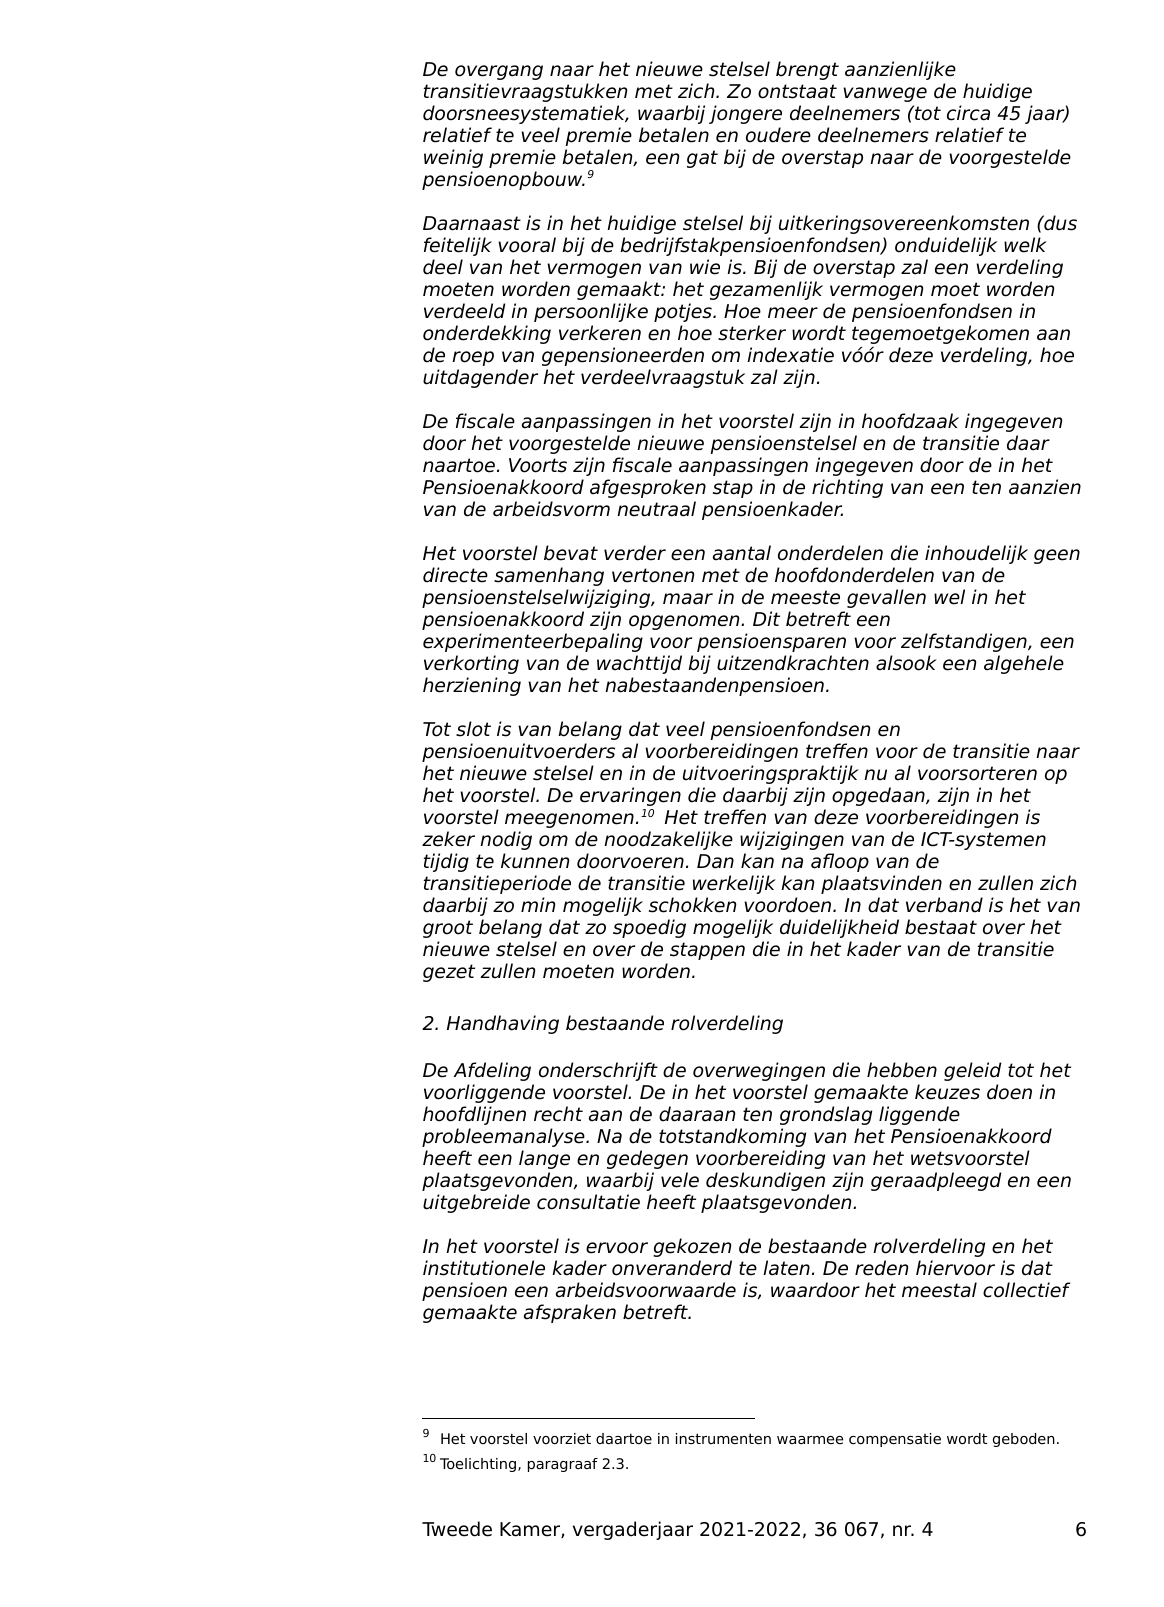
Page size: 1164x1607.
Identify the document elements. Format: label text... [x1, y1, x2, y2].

text Toelichting, paragraaf 2.3. [422, 1452, 1087, 1474]
text In het voorstel is ervoor gekozen de bestaande rolverdeling en het institutionele kader onveranderd te laten. De reden hiervoor is dat pensioen een arbeidsvoorwaarde is, waardoor het meestal collectief gemaakte afspraken betreft. [422, 1236, 1087, 1324]
text De fiscale aanpassingen in het voorstel zijn in hoofdzaak ingegeven door het voorgestelde nieuwe pensioenstelsel en de transitie daar naartoe. Voorts zijn fiscale aanpassingen ingegeven door de in het Pensioenakkoord afgesproken stap in de richting van een ten aanzien van de arbeidsvorm neutraal pensioenkader. [422, 411, 1087, 521]
text Daarnaast is in het huidige stelsel bij uitkeringsovereenkomsten (dus feitelijk vooral bij de bedrijfstakpensioenfondsen) onduidelijk welk deel van het vermogen van wie is. Bij de overstap zal een verdeling moeten worden gemaakt: het gezamenlijk vermogen moet worden verdeeld in persoonlijke potjes. Hoe meer de pensioenfondsen in onderdekking verkeren en hoe sterker wordt tegemoetgekomen aan de roep van gepensioneerden om indexatie vóór deze verdeling, hoe uitdagender het verdeelvraagstuk zal zijn. [422, 213, 1087, 389]
text Tot slot is van belang dat veel pensioenfondsen en pensioenuitvoerders al voorbereidingen treffen voor de transitie naar het nieuwe stelsel en in de uitvoeringspraktijk nu al voorsorteren op het voorstel. De ervaringen die daarbij zijn opgedaan, zijn in het voorstel meegenomen. Het treffen van deze voorbereidingen is zeker nodig om de noodzakelijke wijzigingen van de ICT-systemen tijdig te kunnen doorvoeren. Dan kan na afloop van de transitieperiode de transitie werkelijk kan plaatsvinden en zullen zich daarbij zo min mogelijk schokken voordoen. In dat verband is het van groot belang dat zo spoedig mogelijk duidelijkheid bestaat over het nieuwe stelsel en over de stappen die in het kader van de transitie gezet zullen moeten worden. [422, 719, 1087, 983]
text De Afdeling onderschrijft de overwegingen die hebben geleid tot het voorliggende voorstel. De in het voorstel gemaakte keuzes doen in hoofdlijnen recht aan de daaraan ten grondslag liggende probleemanalyse. Na de totstandkoming van het Pensioenakkoord heeft een lange en gedegen voorbereiding van het wetsvoorstel plaatsgevonden, waarbij vele deskundigen zijn geraadpleegd en een uitgebreide consultatie heeft plaatsgevonden. [422, 1060, 1087, 1214]
subtitle 2. Handhaving bestaande rolverdeling [422, 1013, 1087, 1035]
text Het voorstel voorziet daartoe in instrumenten waarmee compensatie wordt geboden. [422, 1427, 1087, 1449]
text De overgang naar het nieuwe stelsel brengt aanzienlijke transitievraagstukken met zich. Zo ontstaat vanwege de huidige doorsneesystematiek, waarbij jongere deelnemers (tot circa 45 jaar) relatief te veel premie betalen en oudere deelnemers relatief te weinig premie betalen, een gat bij de overstap naar de voorgestelde pensioenopbouw. [422, 59, 1087, 191]
text Het voorstel bevat verder een aantal onderdelen die inhoudelijk geen directe samenhang vertonen met de hoofdonderdelen van de pensioenstelselwijziging, maar in de meeste gevallen wel in het pensioenakkoord zijn opgenomen. Dit betreft een experimenteerbepaling voor pensioensparen voor zelfstandigen, een verkorting van de wachttijd bij uitzendkrachten alsook een algehele herziening van het nabestaandenpensioen. [422, 543, 1087, 697]
